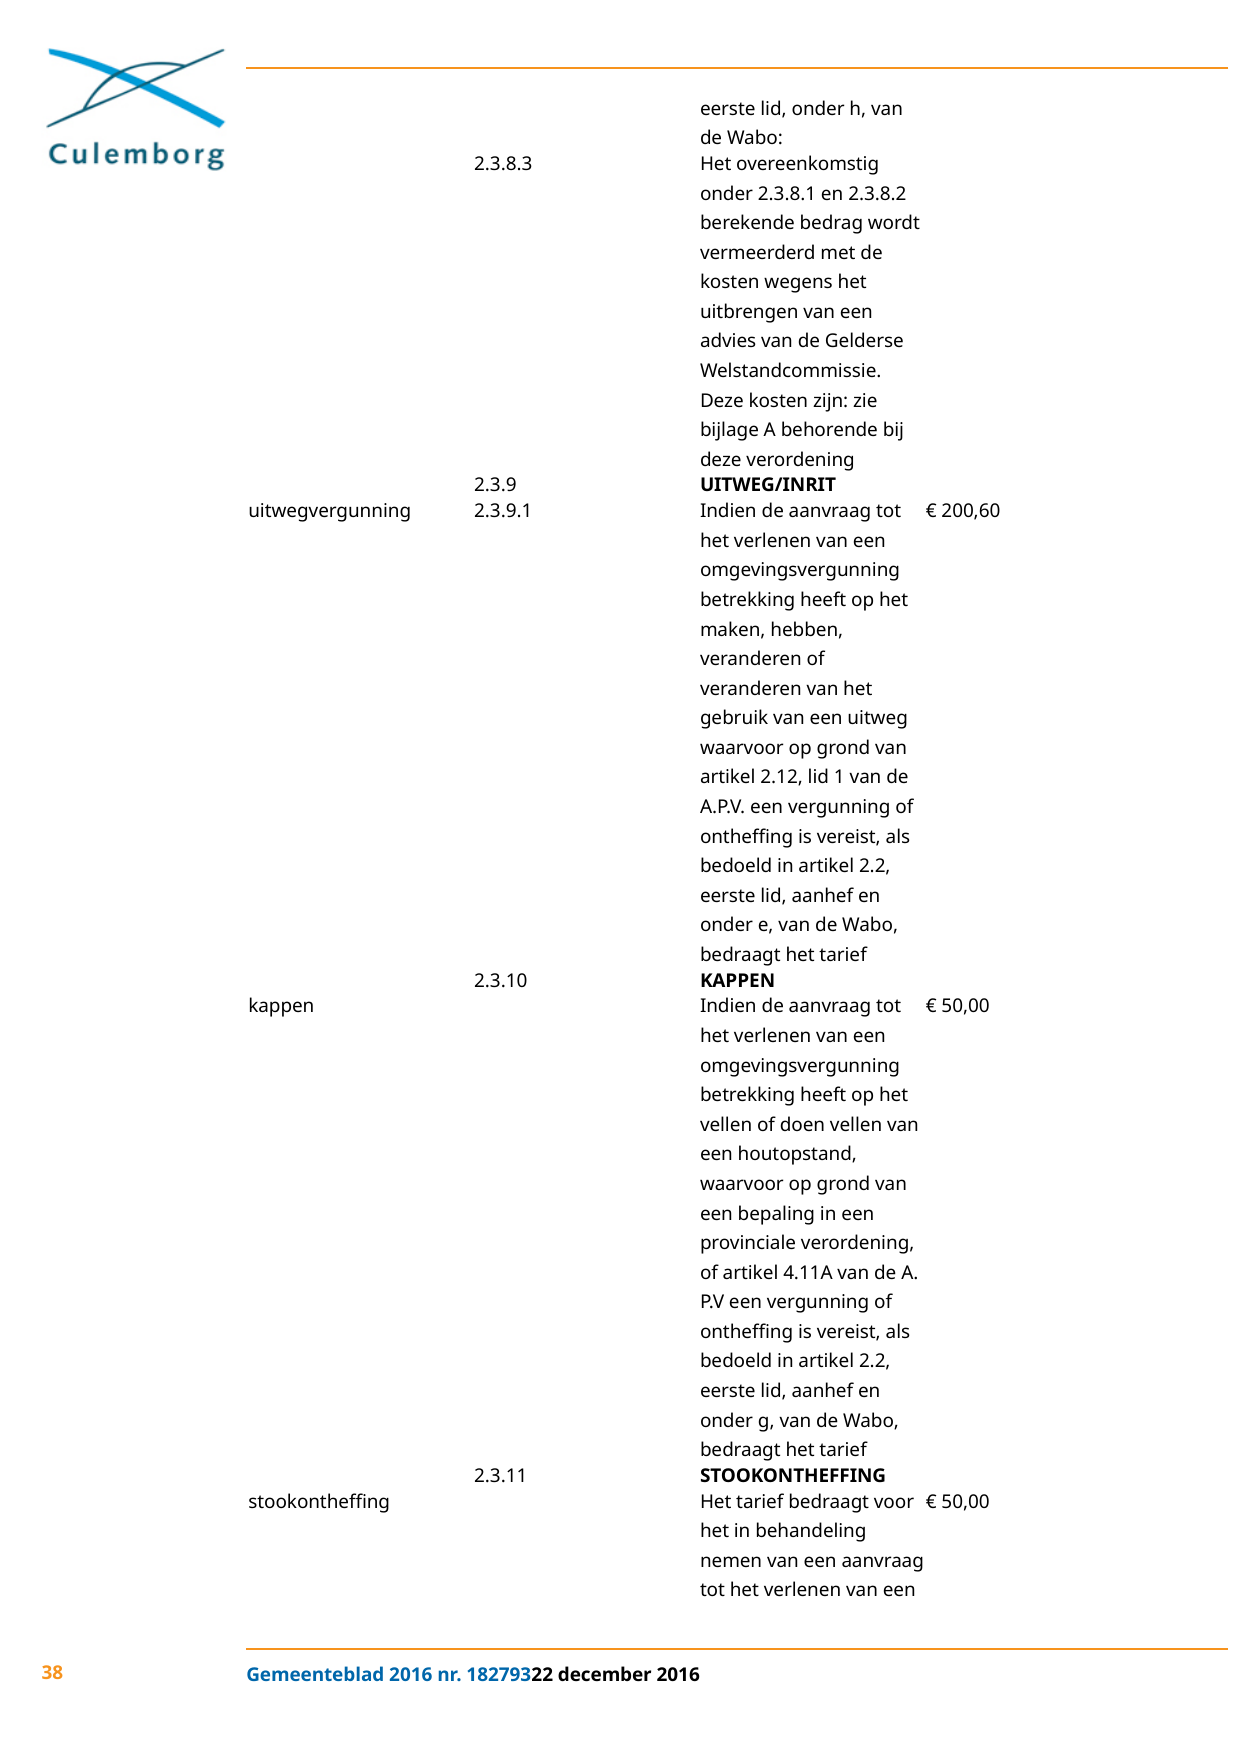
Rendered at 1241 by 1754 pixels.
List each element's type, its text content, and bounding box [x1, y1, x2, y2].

table_cell € 50,00 [926, 993, 1152, 1462]
table_cell [926, 95, 1152, 150]
table_cell 2.3.11 [474, 1462, 700, 1488]
table_cell kappen [248, 993, 474, 1462]
picture [41, 47, 231, 172]
table_cell UITWEG/INRIT [700, 472, 926, 497]
table_cell uitwegvergunning [248, 498, 474, 967]
table_cell STOOKONTHEFFING [700, 1462, 926, 1488]
table_cell [926, 967, 1152, 993]
table_cell € 50,00 [926, 1488, 1152, 1602]
table_cell [248, 472, 474, 497]
table_cell Indien de aanvraag tot het verlenen van een omgevingsvergunning betrekking heeft op het maken, hebben, veranderen of veranderen van het gebruik van een uitweg waarvoor op grond van artikel 2.12, lid 1 van de A.P.V. een vergunning of ontheffing is vereist, als bedoeld in artikel 2.2, eerste lid, aanhef en onder e, van de Wabo, bedraagt het tarief [700, 498, 926, 967]
table_cell Indien de aanvraag tot het verlenen van een omgevingsvergunning betrekking heeft op het vellen of doen vellen van een houtopstand, waarvoor op grond van een bepaling in een provinciale verordening, of artikel 4.11A van de A. P.V een vergunning of ontheffing is vereist, als bedoeld in artikel 2.2, eerste lid, aanhef en onder g, van de Wabo, bedraagt het tarief [700, 993, 926, 1462]
table_cell [248, 150, 474, 472]
table_cell [474, 993, 700, 1462]
table_cell [926, 472, 1152, 497]
table_cell 2.3.9 [474, 472, 700, 497]
table_cell [248, 967, 474, 993]
table_cell 2.3.10 [474, 967, 700, 993]
table_cell [248, 95, 474, 150]
table_cell [248, 1462, 474, 1488]
table_cell Het tarief bedraagt voor het in behandeling nemen van een aanvraag tot het verlenen van een [700, 1488, 926, 1602]
table_cell 2.3.8.3 [474, 150, 700, 472]
table_cell € 200,60 [926, 498, 1152, 967]
table_cell [926, 150, 1152, 472]
table_cell stookontheffing [248, 1488, 474, 1602]
table_cell Het overeenkomstig onder 2.3.8.1 en 2.3.8.2 berekende bedrag wordt vermeerderd met de kosten wegens het uitbrengen van een advies van de Gelderse Welstandcommissie. Deze kosten zijn: zie bijlage A behorende bij deze verordening [700, 150, 926, 472]
table_cell 2.3.9.1 [474, 498, 700, 967]
table_cell [926, 1462, 1152, 1488]
table_cell eerste lid, onder h, van de Wabo: [700, 95, 926, 150]
table_cell [474, 95, 700, 150]
table_cell [474, 1488, 700, 1602]
table_cell KAPPEN [700, 967, 926, 993]
